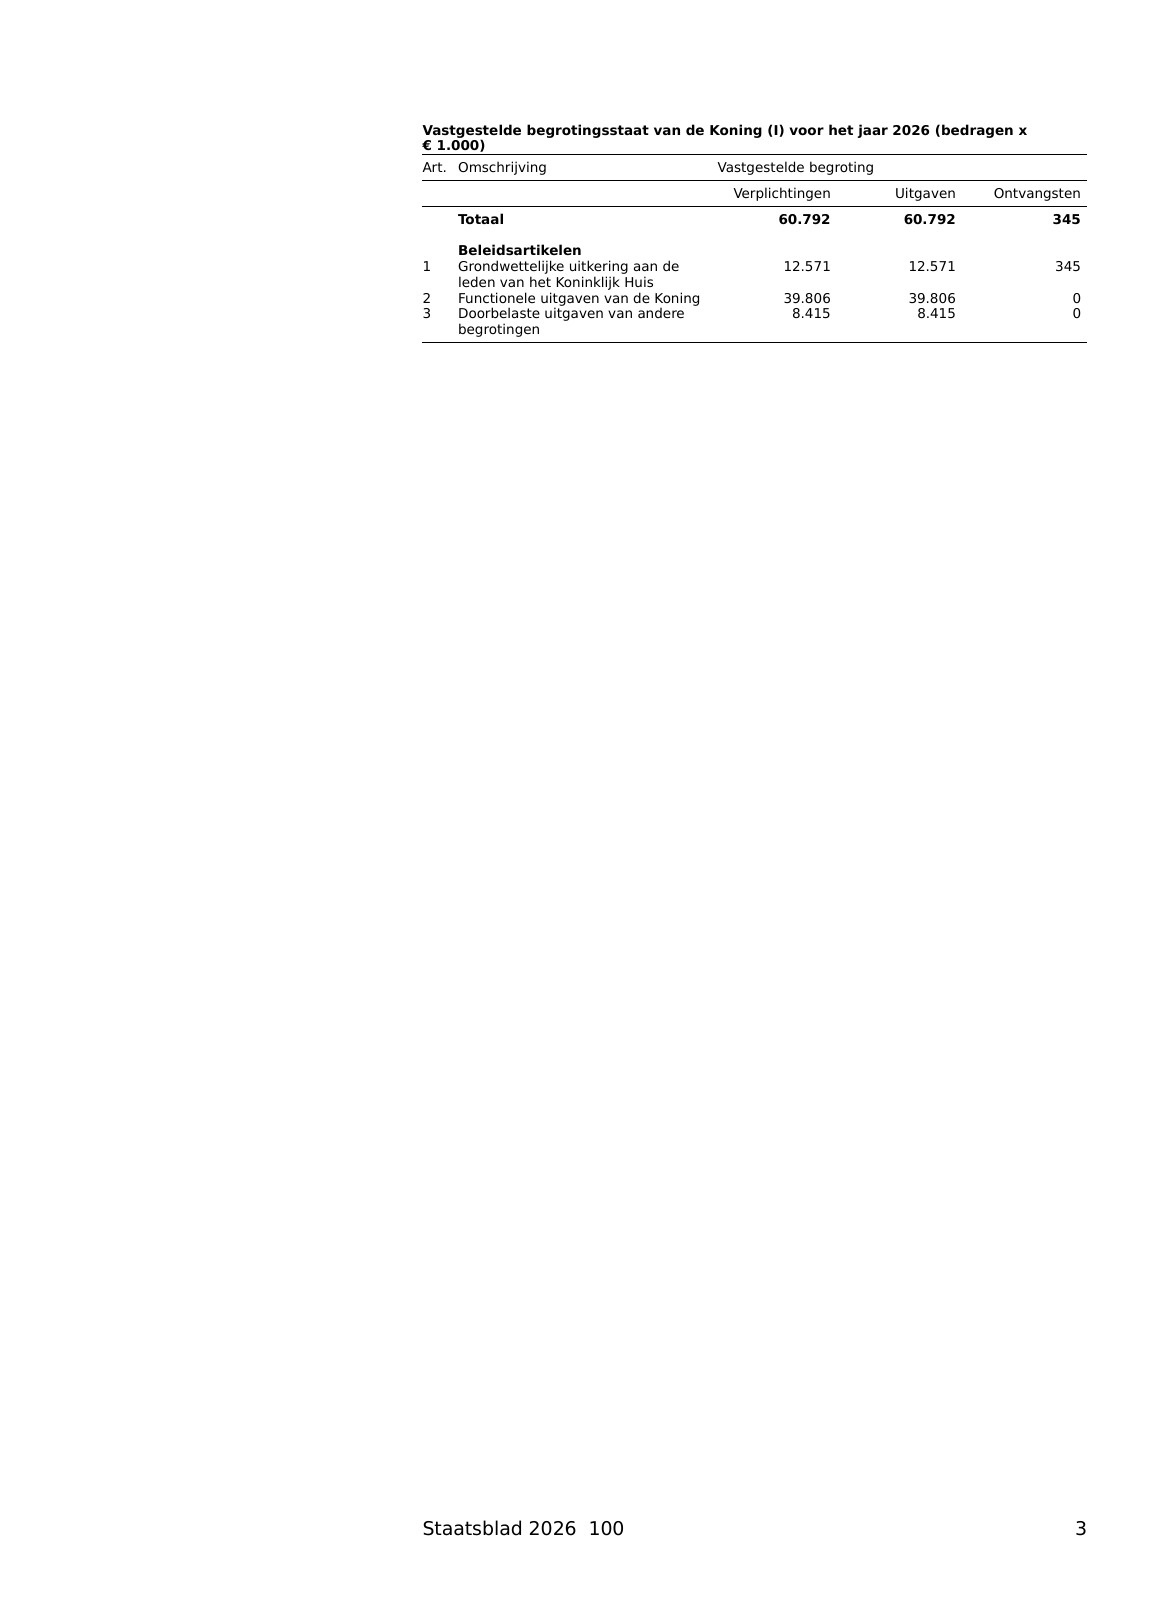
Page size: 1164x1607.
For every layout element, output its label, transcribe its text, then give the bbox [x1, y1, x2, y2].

table_cell 8.415 [836, 306, 962, 342]
table_cell Vastgestelde begroting [711, 155, 1087, 180]
table_cell Doorbelaste uitgaven van andere begrotingen [452, 306, 711, 342]
table_cell 345 [962, 207, 1087, 227]
table_cell [836, 243, 962, 259]
table_cell Omschrijving [452, 155, 711, 180]
table_cell 2 [422, 290, 452, 306]
table_cell 12.571 [836, 259, 962, 290]
table_cell [836, 228, 962, 243]
table_cell 60.792 [836, 207, 962, 227]
table_cell Ontvangsten [962, 181, 1087, 206]
table_cell [452, 228, 711, 243]
table_cell 60.792 [711, 207, 836, 227]
table_cell 39.806 [836, 290, 962, 306]
table_cell [962, 243, 1087, 259]
table_cell Grondwettelijke uitkering aan de leden van het Koninklijk Huis [452, 259, 711, 290]
table_cell 0 [962, 306, 1087, 342]
table_cell [711, 243, 836, 259]
table_cell Beleidsartikelen [452, 243, 711, 259]
table_cell [962, 228, 1087, 243]
table_header Vastgestelde begrotingsstaat van de Koning (I) voor het jaar 2026 (bedragen x € 1.000) [422, 122, 1087, 154]
table_cell 1 [422, 259, 452, 290]
table_cell Functionele uitgaven van de Koning [452, 290, 711, 306]
table_cell 39.806 [711, 290, 836, 306]
table_cell [452, 181, 711, 206]
table_cell 345 [962, 259, 1087, 290]
table_cell [422, 207, 452, 227]
table_cell Verplichtingen [711, 181, 836, 206]
table_cell [422, 181, 452, 206]
table_cell 3 [422, 306, 452, 342]
table_cell [422, 228, 452, 243]
table_cell 8.415 [711, 306, 836, 342]
table_cell 0 [962, 290, 1087, 306]
table_cell [422, 243, 452, 259]
table_cell 12.571 [711, 259, 836, 290]
table_cell Art. [422, 155, 452, 180]
table_cell Totaal [452, 207, 711, 227]
table_cell [711, 228, 836, 243]
table_cell Uitgaven [836, 181, 962, 206]
